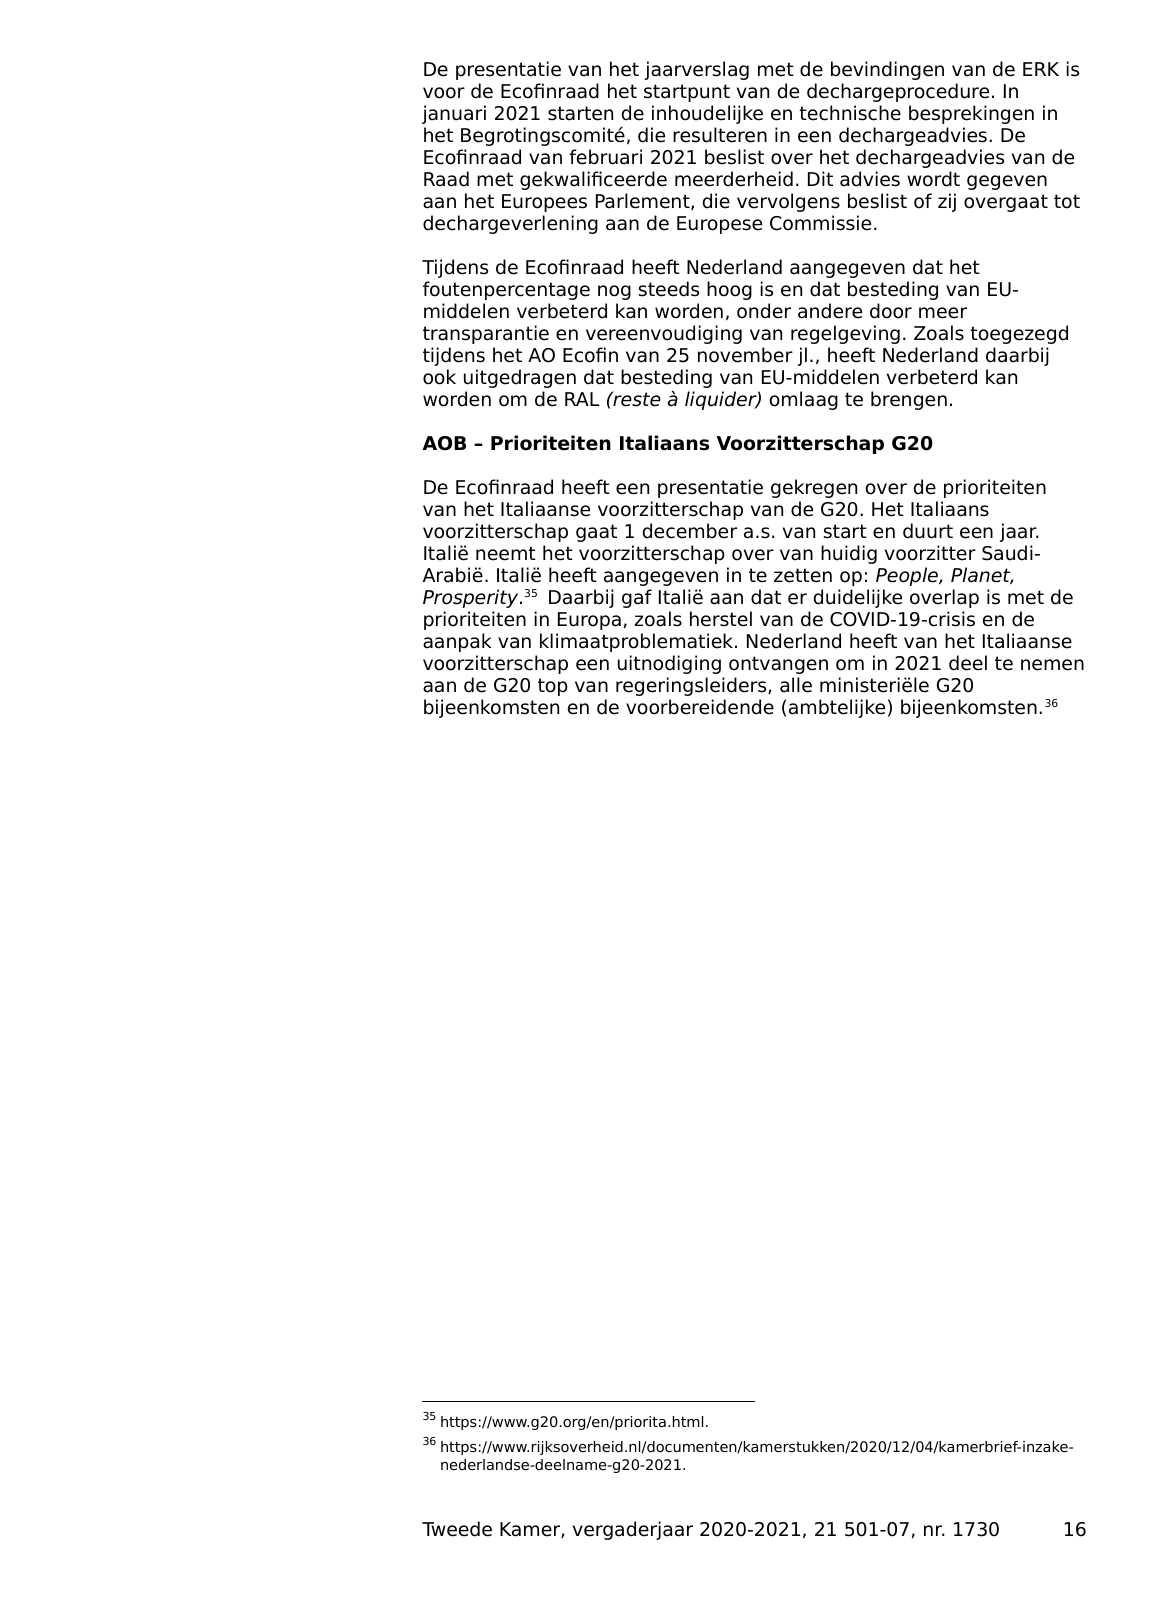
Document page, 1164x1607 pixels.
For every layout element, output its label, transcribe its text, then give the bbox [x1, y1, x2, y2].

subtitle AOB – Prioriteiten Italiaans Voorzitterschap G20 [422, 433, 1087, 455]
text https://www.g20.org/en/priorita.html. [422, 1410, 1087, 1432]
text De Ecofinraad heeft een presentatie gekregen over de prioriteiten van het Italiaanse voorzitterschap van de G20. Het Italiaans voorzitterschap gaat 1 december a.s. van start en duurt een jaar. Italië neemt het voorzitterschap over van huidig voorzitter Saudi-Arabië. Italië heeft aangegeven in te zetten op: People, Planet, Prosperity. Daarbij gaf Italië aan dat er duidelijke overlap is met de prioriteiten in Europa, zoals herstel van de COVID-19-crisis en de aanpak van klimaatproblematiek. Nederland heeft van het Italiaanse voorzitterschap een uitnodiging ontvangen om in 2021 deel te nemen aan de G20 top van regeringsleiders, alle ministeriële G20 bijeenkomsten en de voorbereidende (ambtelijke) bijeenkomsten. [422, 477, 1087, 719]
text De presentatie van het jaarverslag met de bevindingen van de ERK is voor de Ecofinraad het startpunt van de dechargeprocedure. In januari 2021 starten de inhoudelijke en technische besprekingen in het Begrotingscomité, die resulteren in een dechargeadvies. De Ecofinraad van februari 2021 beslist over het dechargeadvies van de Raad met gekwalificeerde meerderheid. Dit advies wordt gegeven aan het Europees Parlement, die vervolgens beslist of zij overgaat tot dechargeverlening aan de Europese Commissie. [422, 59, 1087, 235]
text https://www.rijksoverheid.nl/documenten/kamerstukken/2020/12/04/kamerbrief-inzake-nederlandse-deelname-g20-2021. [422, 1435, 1087, 1474]
text Tijdens de Ecofinraad heeft Nederland aangegeven dat het foutenpercentage nog steeds hoog is en dat besteding van EU-middelen verbeterd kan worden, onder andere door meer transparantie en vereenvoudiging van regelgeving. Zoals toegezegd tijdens het AO Ecofin van 25 november jl., heeft Nederland daarbij ook uitgedragen dat besteding van EU-middelen verbeterd kan worden om de RAL (reste à liquider) omlaag te brengen. [422, 257, 1087, 411]
